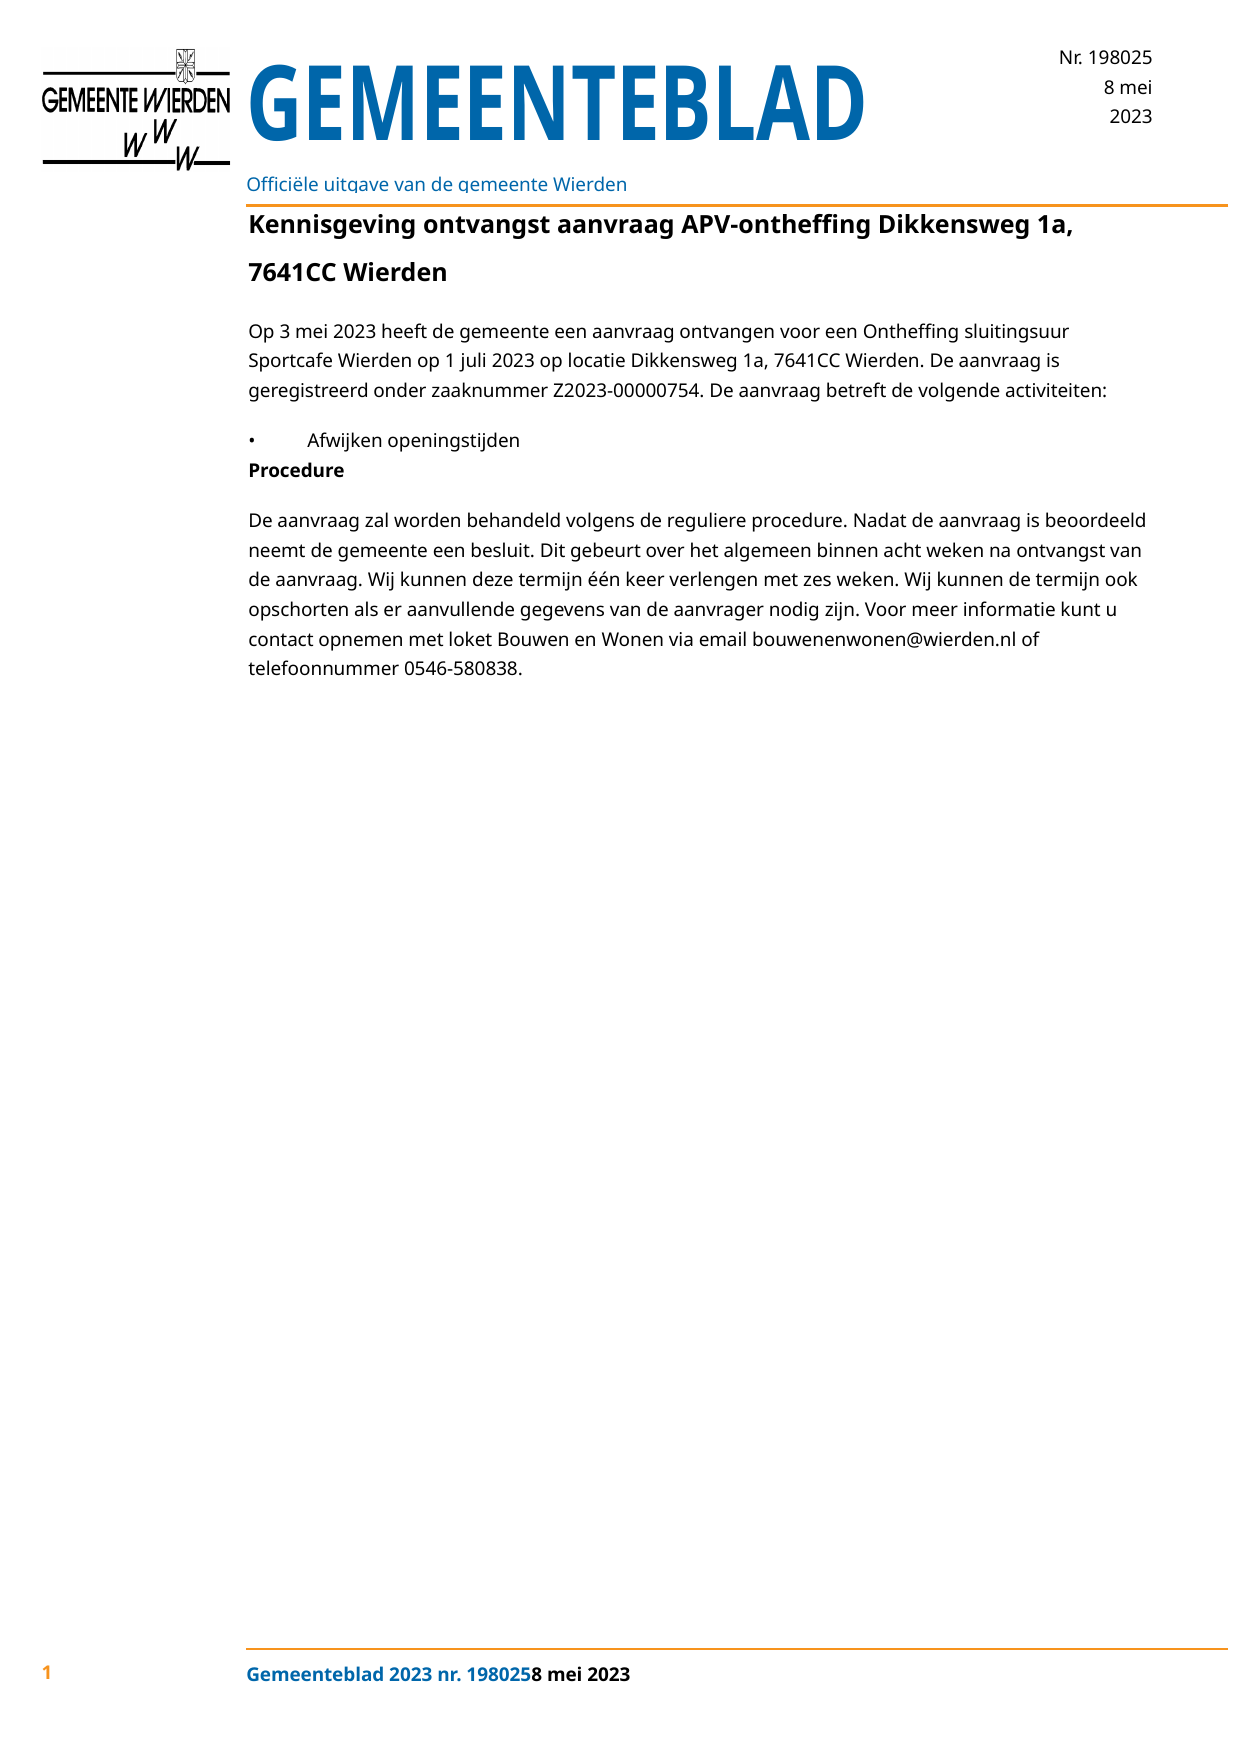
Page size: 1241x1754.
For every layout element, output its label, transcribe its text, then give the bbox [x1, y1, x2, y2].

text Op 3 mei 2023 heeft de gemeente een aanvraag ontvangen voor een Ontheffing sluitingsuur Sportcafe Wierden op 1 juli 2023 op locatie Dikkensweg 1a, 7641CC Wierden. De aanvraag is geregistreerd onder zaaknummer Z2023-00000754. De aanvraag betreft de volgende activiteiten: [248, 318, 1152, 403]
list Afwijken openingstijden [248, 427, 1152, 453]
text De aanvraag zal worden behandeld volgens de reguliere procedure. Nadat de aanvraag is beoordeeld neemt de gemeente een besluit. Dit gebeurt over het algemeen binnen acht weken na ontvangst van de aanvraag. Wij kunnen deze termijn één keer verlengen met zes weken. Wij kunnen de termijn ook opschorten als er aanvullende gegevens van de aanvrager nodig zijn. Voor meer informatie kunt u contact opnemen met loket Bouwen en Wonen via email bouwenenwonen@wierden.nl of telefoonnummer 0546-580838. [248, 507, 1152, 681]
text Kennisgeving ontvangst aanvraag APV-ontheffing Dikkensweg 1a, 7641CC Wierden [248, 207, 1152, 288]
text Procedure [248, 457, 1152, 483]
picture [41, 47, 231, 172]
